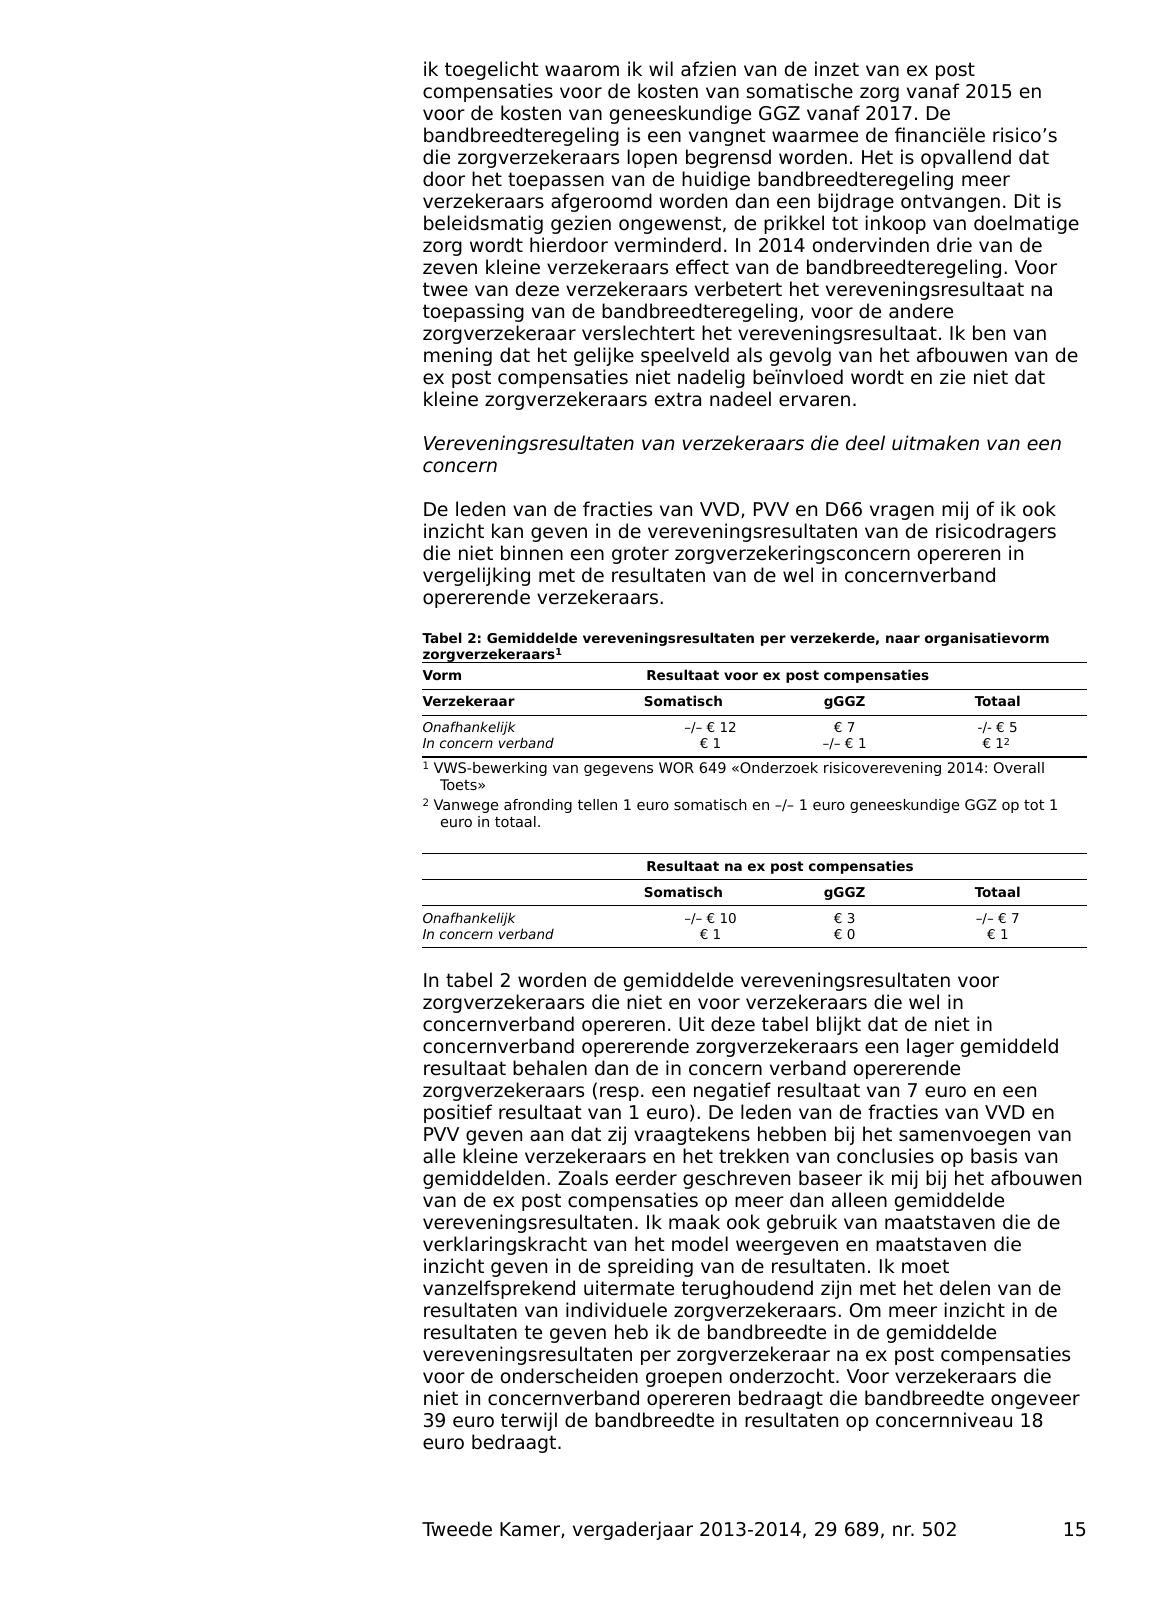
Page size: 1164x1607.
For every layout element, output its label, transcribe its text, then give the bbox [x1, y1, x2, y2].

table_cell € 3 [781, 906, 908, 926]
subtitle Vereveningsresultaten van verzekeraars die deel uitmaken van een concern [422, 433, 1087, 477]
table_cell –/– € 7 [908, 906, 1087, 926]
table_cell Totaal [908, 880, 1087, 905]
table_cell € 7 [781, 716, 908, 736]
table_cell –/– € 1 [781, 736, 908, 756]
table_cell Vorm [422, 663, 640, 688]
table_cell –/– € 12 [640, 716, 781, 736]
table_cell In concern verband [422, 736, 640, 756]
table_cell € 1 [908, 926, 1087, 947]
table_cell Somatisch [586, 690, 781, 714]
table_cell [422, 880, 586, 905]
text De leden van de fracties van VVD, PVV en D66 vragen mij of ik ook inzicht kan geven in de vereveningsresultaten van de risicodragers die niet binnen een groter zorgverzekeringsconcern opereren in vergelijking met de resultaten van de wel in concernverband opererende verzekeraars. [422, 499, 1087, 609]
table_cell Totaal [908, 690, 1087, 714]
table_cell € 0 [781, 926, 908, 947]
text ik toegelicht waarom ik wil afzien van de inzet van ex post compensaties voor de kosten van somatische zorg vanaf 2015 en voor de kosten van geneeskundige GGZ vanaf 2017. De bandbreedteregeling is een vangnet waarmee de financiële risico’s die zorgverzekeraars lopen begrensd worden. Het is opvallend dat door het toepassen van de huidige bandbreedteregeling meer verzekeraars afgeroomd worden dan een bijdrage ontvangen. Dit is beleidsmatig gezien ongewenst, de prikkel tot inkoop van doelmatige zorg wordt hierdoor verminderd. In 2014 ondervinden drie van de zeven kleine verzekeraars effect van de bandbreedteregeling. Voor twee van deze verzekeraars verbetert het vereveningsresultaat na toepassing van de bandbreedteregeling, voor de andere zorgverzekeraar verslechtert het vereveningsresultaat. Ik ben van mening dat het gelijke speelveld als gevolg van het afbouwen van de ex post compensaties niet nadelig beïnvloed wordt en zie niet dat kleine zorgverzekeraars extra nadeel ervaren. [422, 59, 1087, 411]
table_cell 1 VWS-bewerking van gegevens WOR 649 «Onderzoek risicoverevening 2014: Overall Toets» 2 Vanwege afronding tellen 1 euro somatisch en –/– 1 euro geneeskundige GGZ op tot 1 euro in totaal. [422, 758, 1087, 831]
table_cell –/– € 10 [640, 906, 781, 926]
table_cell gGGZ [781, 690, 908, 714]
table_header Tabel 2: Gemiddelde vereveningsresultaten per verzekerde, naar organisatievorm zorgverzekeraars1 [422, 631, 1087, 662]
table_header [422, 854, 640, 879]
table_cell Onafhankelijk [422, 906, 640, 926]
text In tabel 2 worden de gemiddelde vereveningsresultaten voor zorgverzekeraars die niet en voor verzekeraars die wel in concernverband opereren. Uit deze tabel blijkt dat de niet in concernverband opererende zorgverzekeraars een lager gemiddeld resultaat behalen dan de in concern verband opererende zorgverzekeraars (resp. een negatief resultaat van 7 euro en een positief resultaat van 1 euro). De leden van de fracties van VVD en PVV geven aan dat zij vraagtekens hebben bij het samenvoegen van alle kleine verzekeraars en het trekken van conclusies op basis van gemiddelden. Zoals eerder geschreven baseer ik mij bij het afbouwen van de ex post compensaties op meer dan alleen gemiddelde vereveningsresultaten. Ik maak ook gebruik van maatstaven die de verklaringskracht van het model weergeven en maatstaven die inzicht geven in de spreiding van de resultaten. Ik moet vanzelfsprekend uitermate terughoudend zijn met het delen van de resultaten van individuele zorgverzekeraars. Om meer inzicht in de resultaten te geven heb ik de bandbreedte in de gemiddelde vereveningsresultaten per zorgverzekeraar na ex post compensaties voor de onderscheiden groepen onderzocht. Voor verzekeraars die niet in concernverband opereren bedraagt die bandbreedte ongeveer 39 euro terwijl de bandbreedte in resultaten op concernniveau 18 euro bedraagt. [422, 970, 1087, 1454]
table_header Resultaat na ex post compensaties [640, 854, 1087, 879]
table_cell € 1 [640, 926, 781, 947]
table_cell gGGZ [781, 880, 908, 905]
table_cell -/- € 5 [908, 716, 1087, 736]
table_cell € 12 [908, 736, 1087, 756]
table_cell Verzekeraar [422, 690, 586, 714]
table_cell Somatisch [586, 880, 781, 905]
table_cell In concern verband [422, 926, 640, 947]
table_cell € 1 [640, 736, 781, 756]
table_cell Onafhankelijk [422, 716, 640, 736]
table_cell Resultaat voor ex post compensaties [640, 663, 1087, 688]
